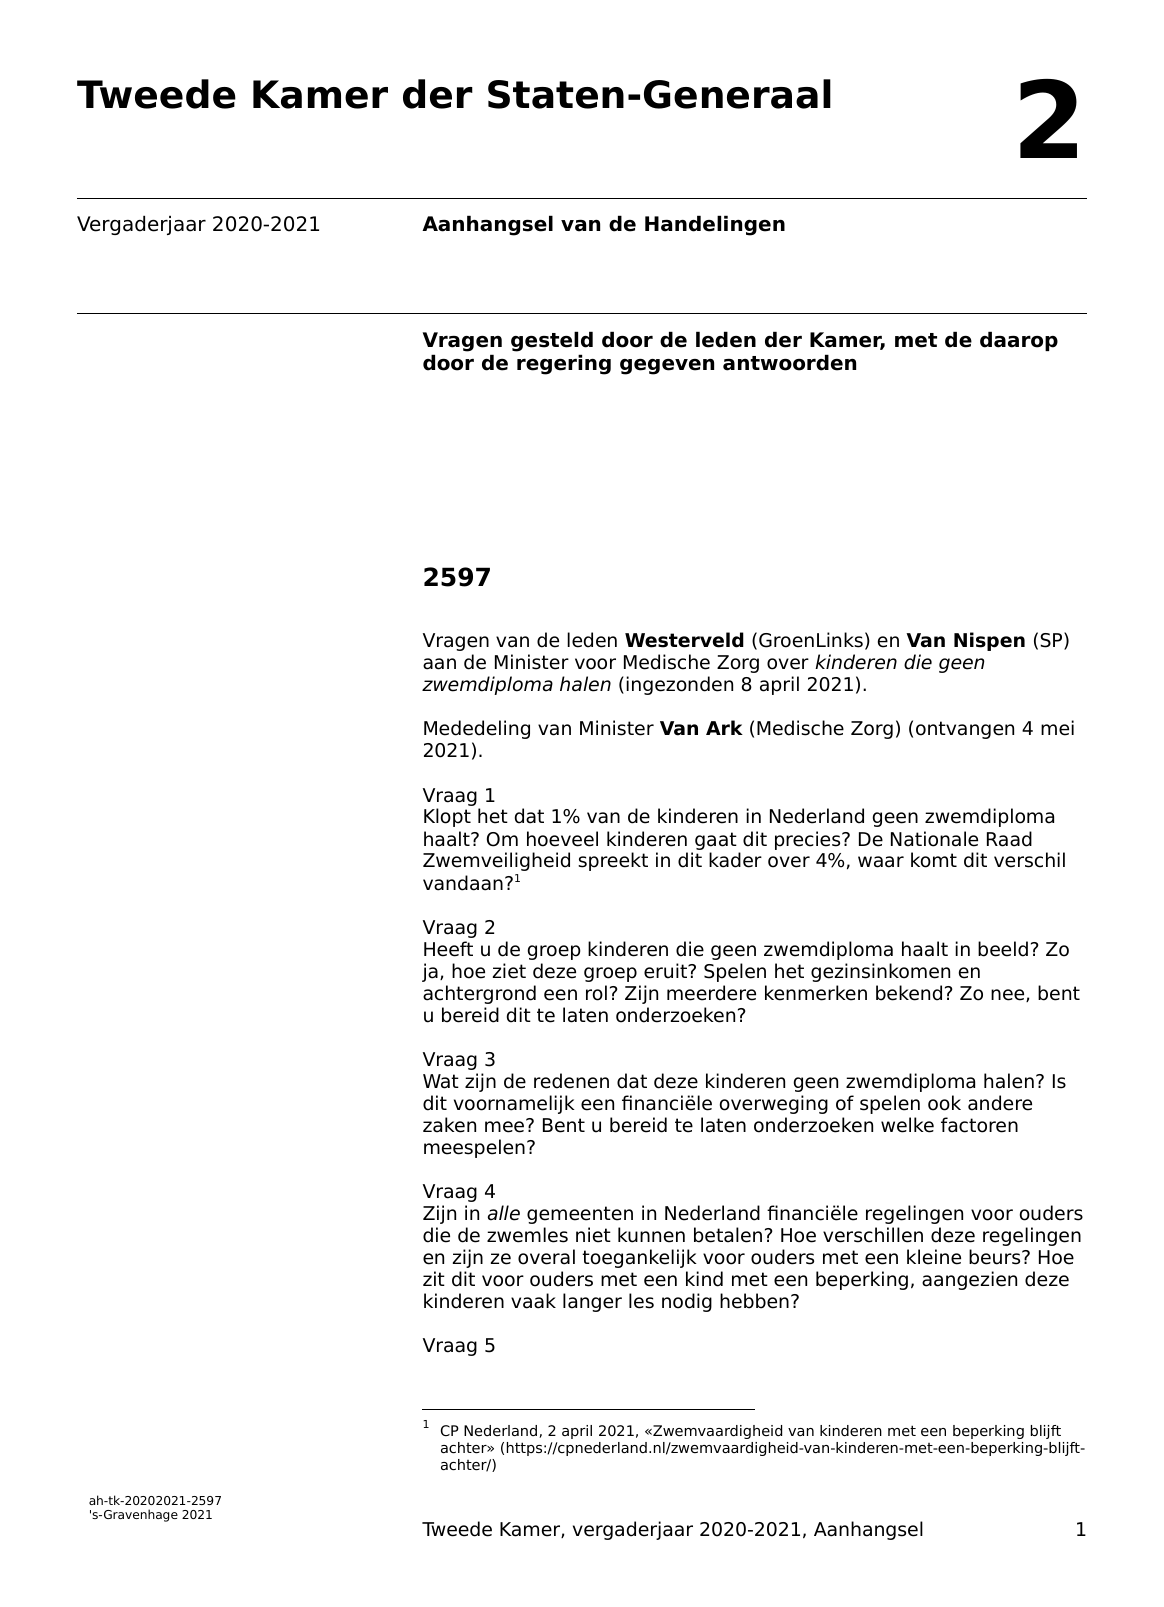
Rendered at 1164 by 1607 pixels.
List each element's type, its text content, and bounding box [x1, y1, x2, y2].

text Vraag 4 [422, 1181, 1087, 1203]
table_cell Vragen gesteld door de leden der Kamer, met de daarop door de regering gegeven antwoorden [422, 314, 1087, 375]
text 's-Gravenhage 2021 [88, 1508, 323, 1522]
table_cell Vergaderjaar 2020-2021 [77, 199, 422, 313]
text Klopt het dat 1% van de kinderen in Nederland geen zwemdiploma haalt? Om hoeveel kinderen gaat dit precies? De Nationale Raad Zwemveiligheid spreekt in dit kader over 4%, waar komt dit verschil vandaan? [422, 806, 1087, 894]
table_cell Aanhangsel van de Handelingen [422, 199, 1087, 313]
text Vraag 5 [422, 1335, 1087, 1357]
text Vraag 1 [422, 784, 1087, 806]
text CP Nederland, 2 april 2021, «Zwemvaardigheid van kinderen met een beperking blijft achter» (https://cpnederland.nl/zwemvaardigheid-van-kinderen-met-een-beperking-blijft-achter/) [422, 1418, 1087, 1474]
table_cell [77, 314, 422, 375]
table_header Tweede Kamer der Staten-Generaal [77, 59, 886, 198]
text Zijn in alle gemeenten in Nederland financiële regelingen voor ouders die de zwemles niet kunnen betalen? Hoe verschillen deze regelingen en zijn ze overal toegankelijk voor ouders met een kleine beurs? Hoe zit dit voor ouders met een kind met een beperking, aangezien deze kinderen vaak langer les nodig hebben? [422, 1203, 1087, 1313]
text 2597 [422, 563, 1087, 592]
text Wat zijn de redenen dat deze kinderen geen zwemdiploma halen? Is dit voornamelijk een financiële overweging of spelen ook andere zaken mee? Bent u bereid te laten onderzoeken welke factoren meespelen? [422, 1071, 1087, 1158]
text ah-tk-20202021-2597 [88, 1494, 323, 1508]
text Vraag 2 [422, 917, 1087, 938]
text Vragen van de leden Westerveld (GroenLinks) en Van Nispen (SP) aan de Minister voor Medische Zorg over kinderen die geen zwemdiploma halen (ingezonden 8 april 2021). [422, 630, 1087, 696]
text Heeft u de groep kinderen die geen zwemdiploma haalt in beeld? Zo ja, hoe ziet deze groep eruit? Spelen het gezinsinkomen en achtergrond een rol? Zijn meerdere kenmerken bekend? Zo nee, bent u bereid dit te laten onderzoeken? [422, 938, 1087, 1026]
text Mededeling van Minister Van Ark (Medische Zorg) (ontvangen 4 mei 2021). [422, 718, 1087, 762]
table_header 2 [886, 59, 1087, 198]
text Vraag 3 [422, 1049, 1087, 1071]
